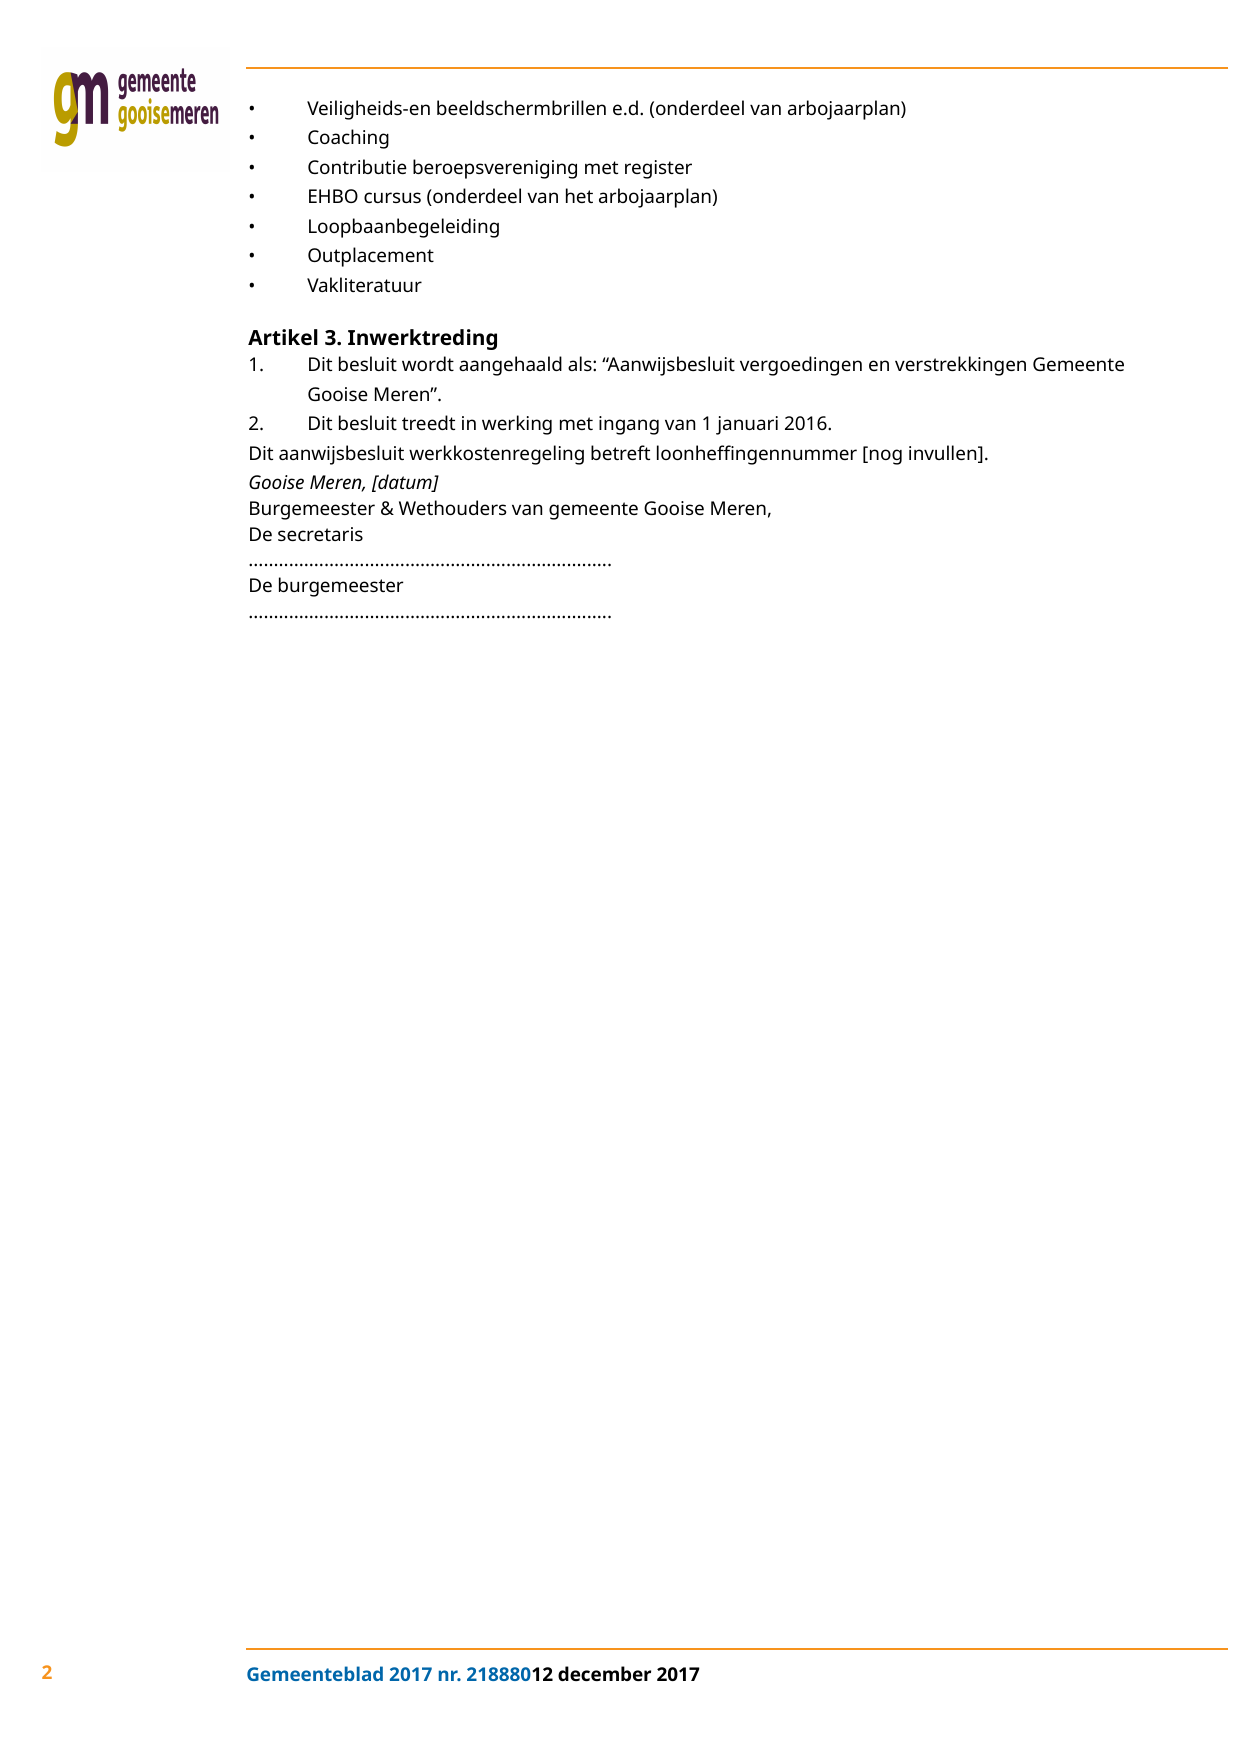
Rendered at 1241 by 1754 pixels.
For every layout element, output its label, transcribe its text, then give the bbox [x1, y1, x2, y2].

text Burgemeester & Wethouders van gemeente Gooise Meren, [248, 495, 1152, 521]
list Loopbaanbegeleiding [248, 213, 1152, 239]
text De burgemeester [248, 572, 1152, 598]
text ........................................................................ [248, 598, 1152, 624]
text De secretaris [248, 521, 1152, 547]
text Artikel 3. Inwerktreding [248, 323, 1152, 351]
list Dit besluit wordt aangehaald als: “Aanwijsbesluit vergoedingen en verstrekkingen Gemeente Gooise Meren”. [248, 351, 1152, 406]
text Gooise Meren, [datum] [248, 469, 1152, 495]
text ........................................................................ [248, 547, 1152, 572]
picture [41, 47, 231, 172]
list EHBO cursus (onderdeel van het arbojaarplan) [248, 183, 1152, 209]
list Outplacement [248, 243, 1152, 268]
text Dit aanwijsbesluit werkkostenregeling betreft loonheffingennummer [nog invullen]. [248, 440, 1152, 466]
list Contributie beroepsvereniging met register [248, 154, 1152, 180]
list Coaching [248, 124, 1152, 150]
list Dit besluit treedt in werking met ingang van 1 januari 2016. [248, 410, 1152, 436]
list Vakliteratuur [248, 272, 1152, 298]
list Veiligheids-en beeldschermbrillen e.d. (onderdeel van arbojaarplan) [248, 95, 1152, 121]
